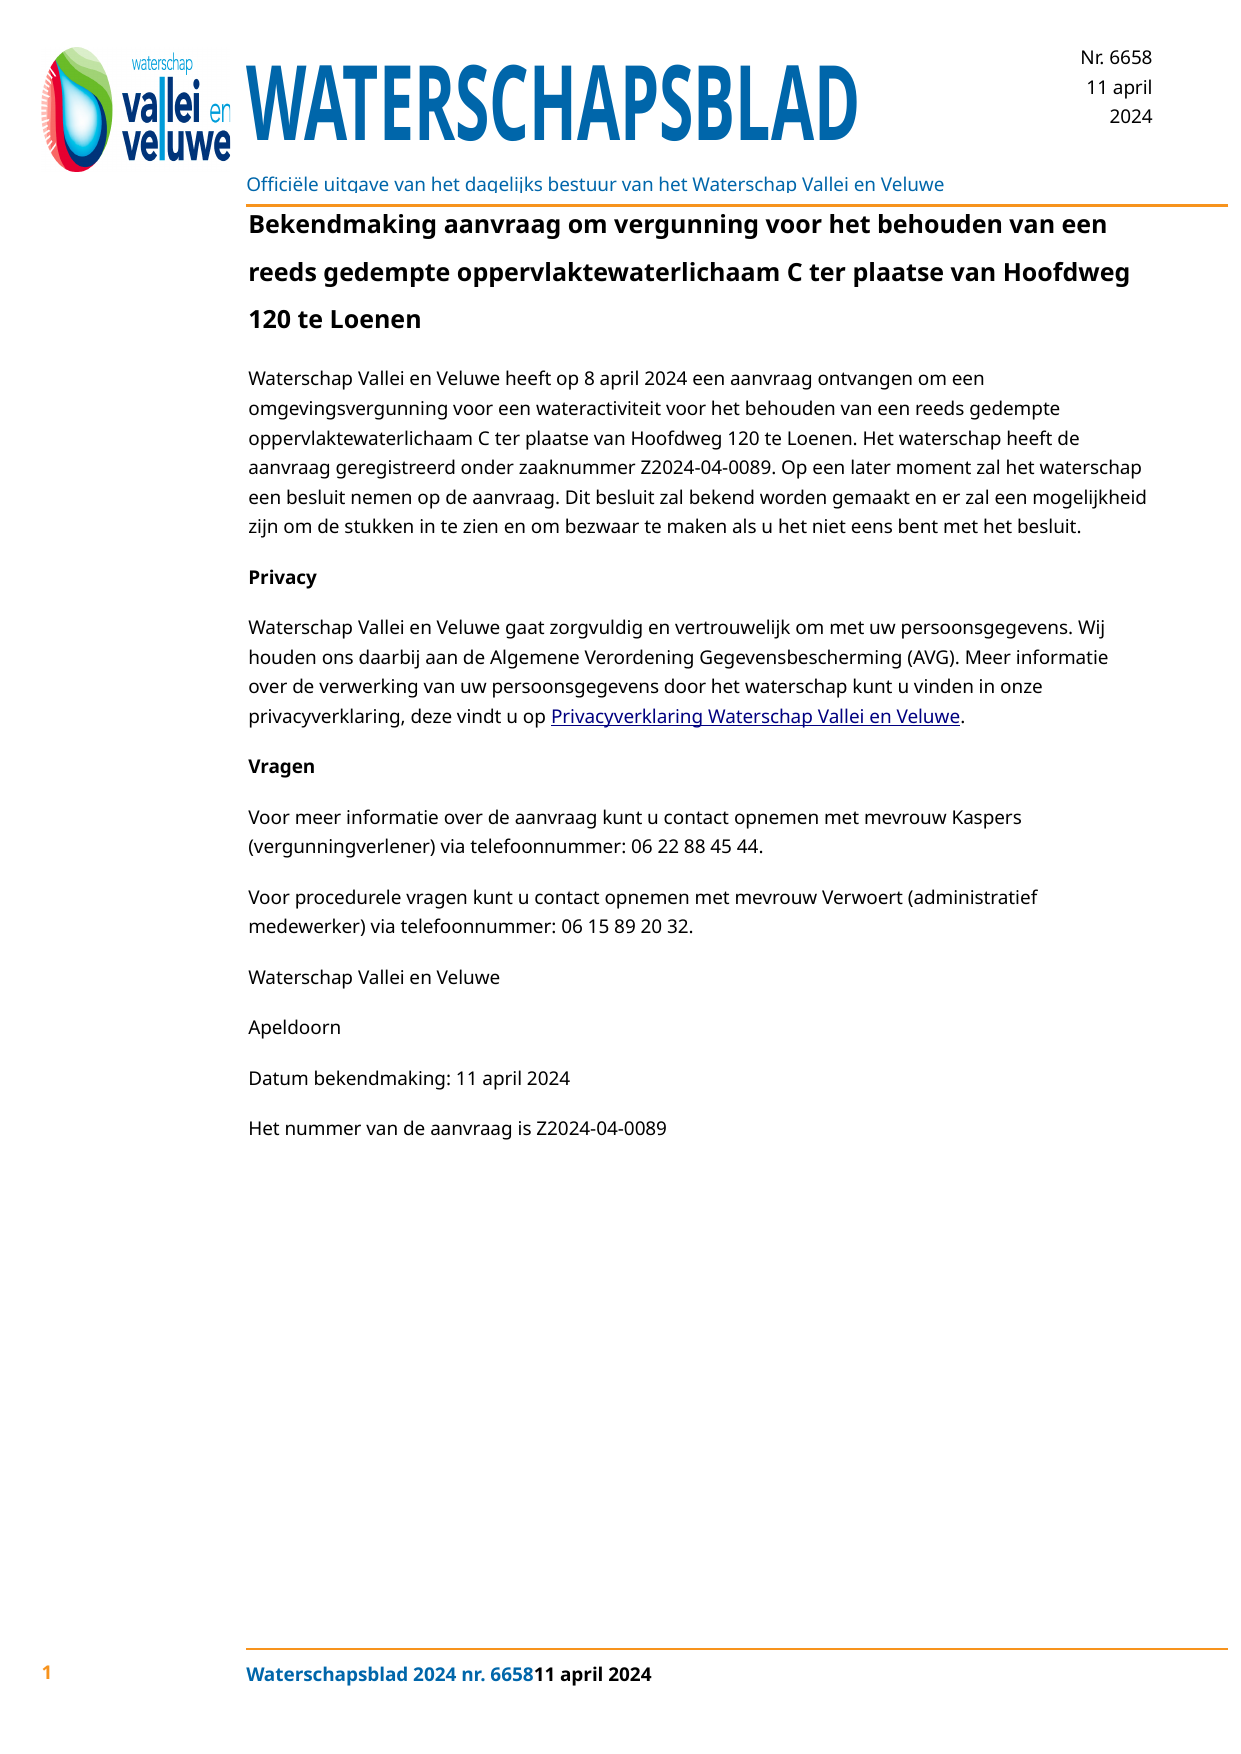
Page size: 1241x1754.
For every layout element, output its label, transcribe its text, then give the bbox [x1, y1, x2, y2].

text Voor meer informatie over de aanvraag kunt u contact opnemen met mevrouw Kaspers (vergunningverlener) via telefoonnummer: 06 22 88 45 44. [248, 804, 1152, 859]
text Voor procedurele vragen kunt u contact opnemen met mevrouw Verwoert (administratief medewerker) via telefoonnummer: 06 15 89 20 32. [248, 884, 1152, 939]
text Vragen [248, 753, 1152, 779]
text Het nummer van de aanvraag is Z2024-04-0089 [248, 1115, 1152, 1141]
text Waterschap Vallei en Veluwe gaat zorgvuldig en vertrouwelijk om met uw persoonsgegevens. Wij houden ons daarbij aan de Algemene Verordening Gegevensbescherming (AVG). Meer informatie over de verwerking van uw persoonsgegevens door het waterschap kunt u vinden in onze privacyverklaring, deze vindt u op Privacyverklaring Waterschap Vallei en Veluwe. [248, 614, 1152, 729]
text Datum bekendmaking: 11 april 2024 [248, 1065, 1152, 1090]
text Waterschap Vallei en Veluwe heeft op 8 april 2024 een aanvraag ontvangen om een omgevingsvergunning voor een wateractiviteit voor het behouden van een reeds gedempte oppervlaktewaterlichaam C ter plaatse van Hoofdweg 120 te Loenen. Het waterschap heeft de aanvraag geregistreerd onder zaaknummer Z2024-04-0089. Op een later moment zal het waterschap een besluit nemen op de aanvraag. Dit besluit zal bekend worden gemaakt en er zal een mogelijkheid zijn om de stukken in te zien en om bezwaar te maken als u het niet eens bent met het besluit. [248, 366, 1152, 539]
picture [41, 47, 231, 172]
text Apeldoorn [248, 1014, 1152, 1040]
text Bekendmaking aanvraag om vergunning voor het behouden van een reeds gedempte oppervlaktewaterlichaam C ter plaatse van Hoofdweg 120 te Loenen [248, 207, 1152, 336]
text Waterschap Vallei en Veluwe [248, 964, 1152, 989]
text Privacy [248, 564, 1152, 589]
